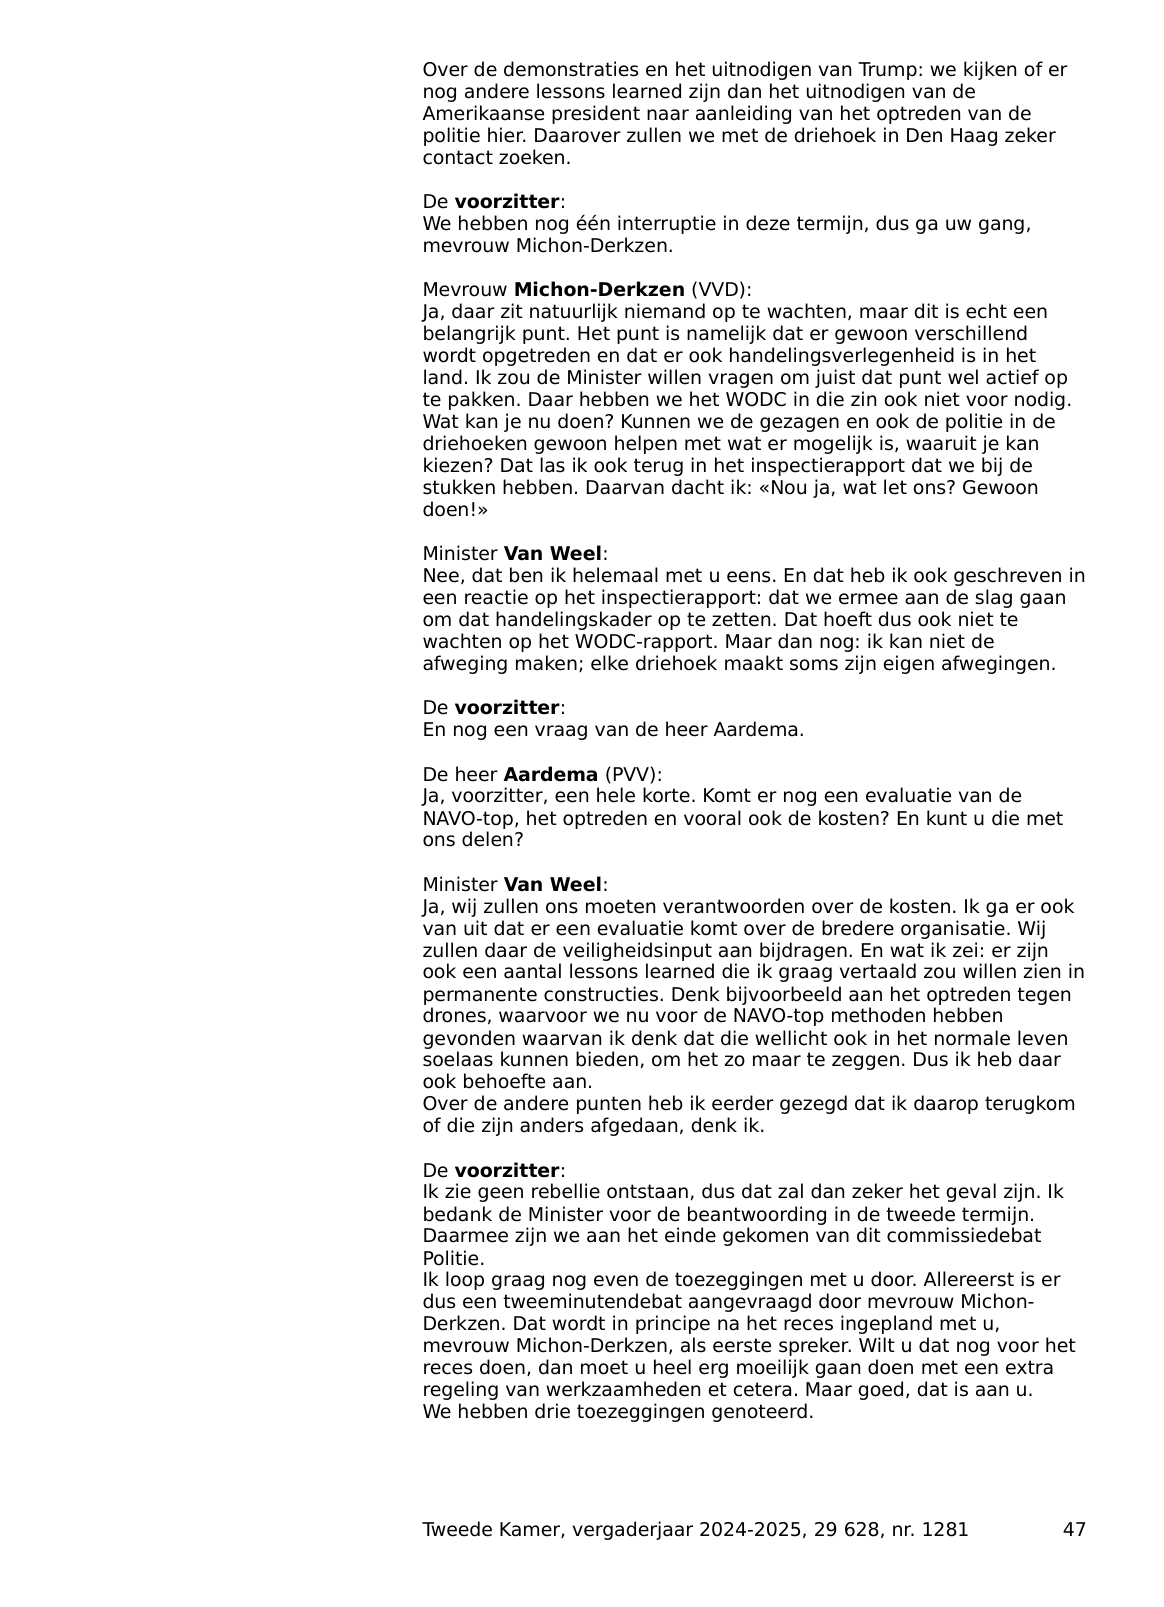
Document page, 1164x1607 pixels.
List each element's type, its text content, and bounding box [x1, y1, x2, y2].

text Ik loop graag nog even de toezeggingen met u door. Allereerst is er dus een tweeminutendebat aangevraagd door mevrouw Michon-Derkzen. Dat wordt in principe na het reces ingepland met u, mevrouw Michon-Derkzen, als eerste spreker. Wilt u dat nog voor het reces doen, dan moet u heel erg moeilijk gaan doen met een extra regeling van werkzaamheden et cetera. Maar goed, dat is aan u. [422, 1269, 1087, 1401]
text Ik zie geen rebellie ontstaan, dus dat zal dan zeker het geval zijn. Ik bedank de Minister voor de beantwoording in de tweede termijn. Daarmee zijn we aan het einde gekomen van dit commissiedebat Politie. [422, 1181, 1087, 1269]
text De voorzitter: [422, 697, 1087, 719]
text We hebben drie toezeggingen genoteerd. [422, 1401, 1087, 1423]
text Over de andere punten heb ik eerder gezegd dat ik daarop terugkom of die zijn anders afgedaan, denk ik. [422, 1093, 1087, 1137]
text En nog een vraag van de heer Aardema. [422, 719, 1087, 741]
text Minister Van Weel: [422, 543, 1087, 565]
text Ja, wij zullen ons moeten verantwoorden over de kosten. Ik ga er ook van uit dat er een evaluatie komt over de bredere organisatie. Wij zullen daar de veiligheidsinput aan bijdragen. En wat ik zei: er zijn ook een aantal lessons learned die ik graag vertaald zou willen zien in permanente constructies. Denk bijvoorbeeld aan het optreden tegen drones, waarvoor we nu voor de NAVO-top methoden hebben gevonden waarvan ik denk dat die wellicht ook in het normale leven soelaas kunnen bieden, om het zo maar te zeggen. Dus ik heb daar ook behoefte aan. [422, 896, 1087, 1093]
text Over de demonstraties en het uitnodigen van Trump: we kijken of er nog andere lessons learned zijn dan het uitnodigen van de Amerikaanse president naar aanleiding van het optreden van de politie hier. Daarover zullen we met de driehoek in Den Haag zeker contact zoeken. [422, 59, 1087, 169]
text Minister Van Weel: [422, 873, 1087, 896]
text Nee, dat ben ik helemaal met u eens. En dat heb ik ook geschreven in een reactie op het inspectierapport: dat we ermee aan de slag gaan om dat handelingskader op te zetten. Dat hoeft dus ook niet te wachten op het WODC-rapport. Maar dan nog: ik kan niet de afweging maken; elke driehoek maakt soms zijn eigen afwegingen. [422, 565, 1087, 675]
text De voorzitter: [422, 191, 1087, 213]
text Ja, daar zit natuurlijk niemand op te wachten, maar dit is echt een belangrijk punt. Het punt is namelijk dat er gewoon verschillend wordt opgetreden en dat er ook handelingsverlegenheid is in het land. Ik zou de Minister willen vragen om juist dat punt wel actief op te pakken. Daar hebben we het WODC in die zin ook niet voor nodig. Wat kan je nu doen? Kunnen we de gezagen en ook de politie in de driehoeken gewoon helpen met wat er mogelijk is, waaruit je kan kiezen? Dat las ik ook terug in het inspectierapport dat we bij de stukken hebben. Daarvan dacht ik: «Nou ja, wat let ons? Gewoon doen!» [422, 301, 1087, 521]
text De heer Aardema (PVV): [422, 763, 1087, 785]
text Mevrouw Michon-Derkzen (VVD): [422, 279, 1087, 301]
text Ja, voorzitter, een hele korte. Komt er nog een evaluatie van de NAVO-top, het optreden en vooral ook de kosten? En kunt u die met ons delen? [422, 785, 1087, 851]
text De voorzitter: [422, 1159, 1087, 1181]
text We hebben nog één interruptie in deze termijn, dus ga uw gang, mevrouw Michon-Derkzen. [422, 213, 1087, 257]
